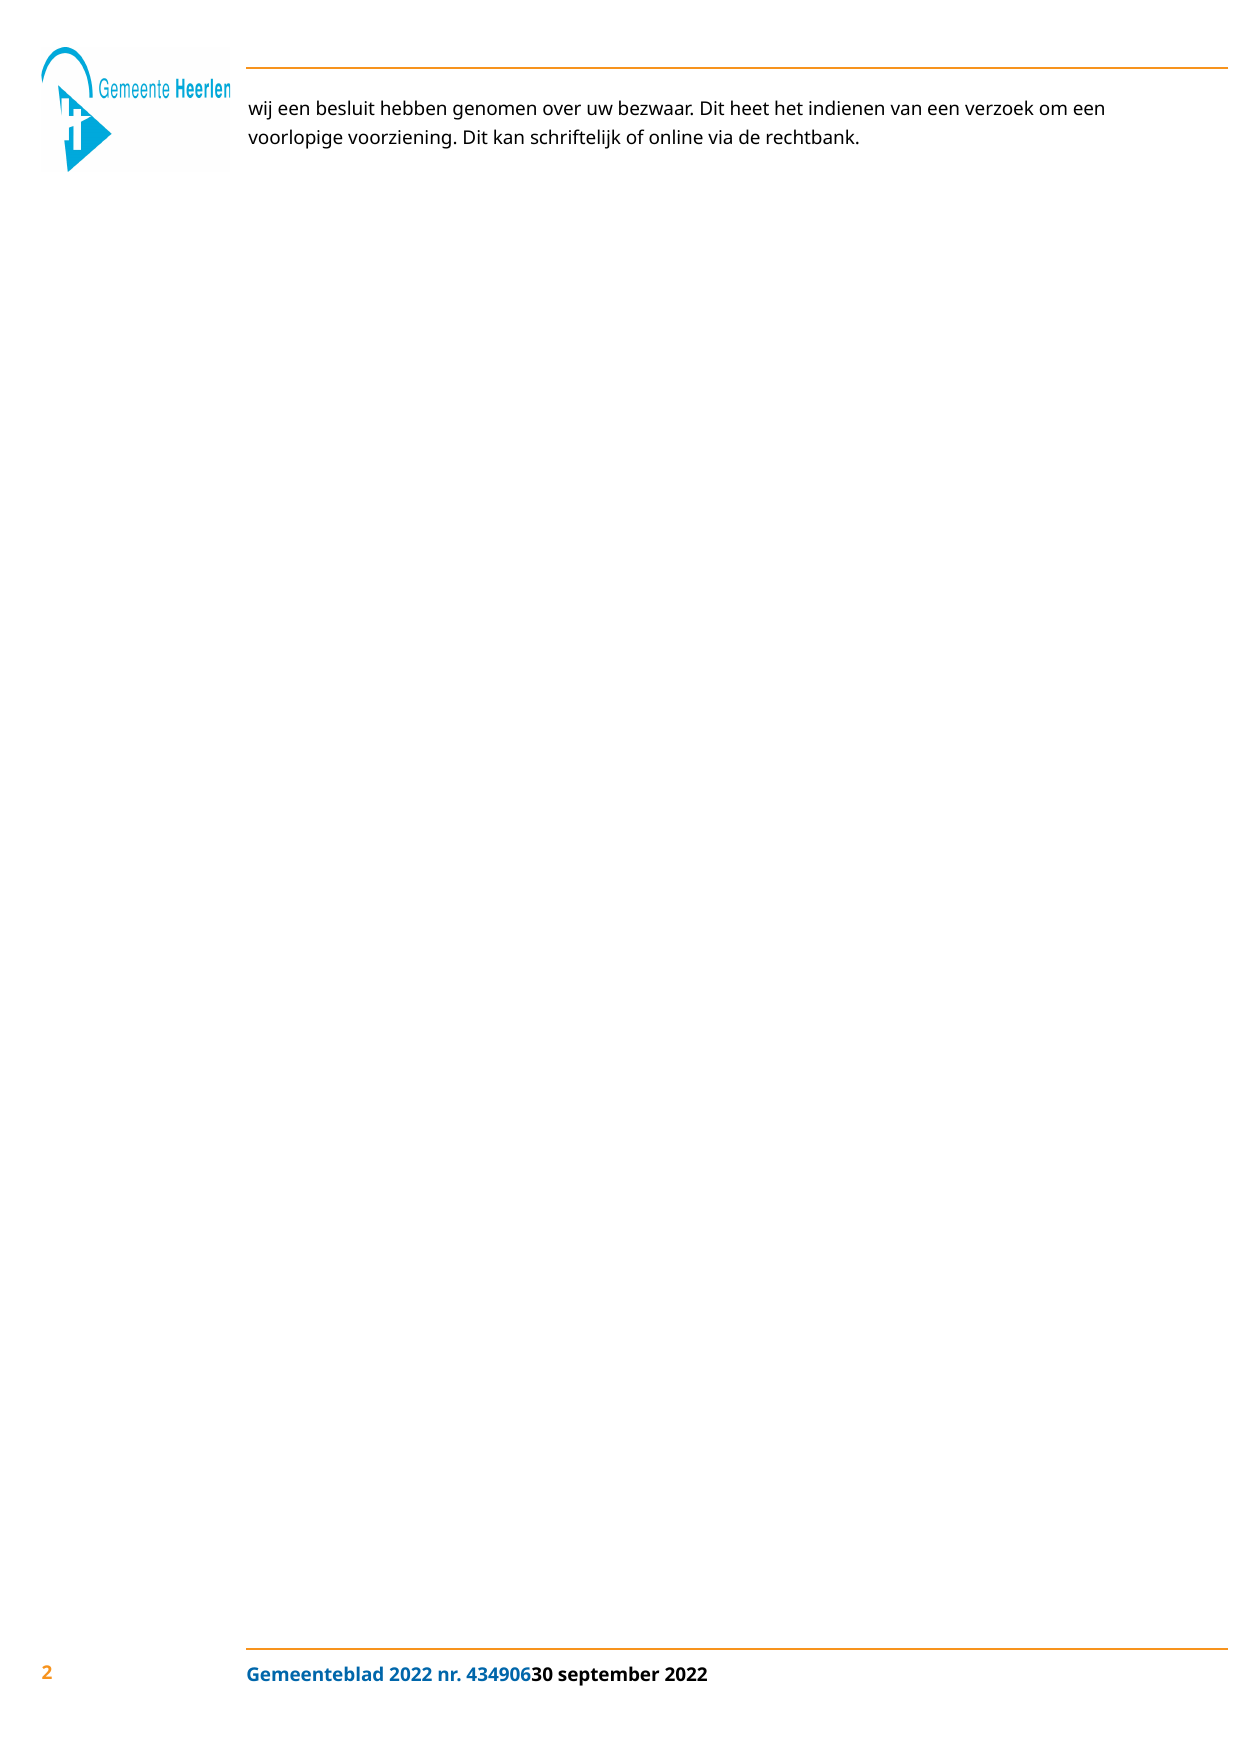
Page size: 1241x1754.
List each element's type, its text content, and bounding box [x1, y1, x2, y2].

text wij een besluit hebben genomen over uw bezwaar. Dit heet het indienen van een verzoek om een voorlopige voorziening. Dit kan schriftelijk of online via de rechtbank. [248, 95, 1152, 150]
picture [41, 47, 231, 172]
picture [41, 47, 59, 70]
